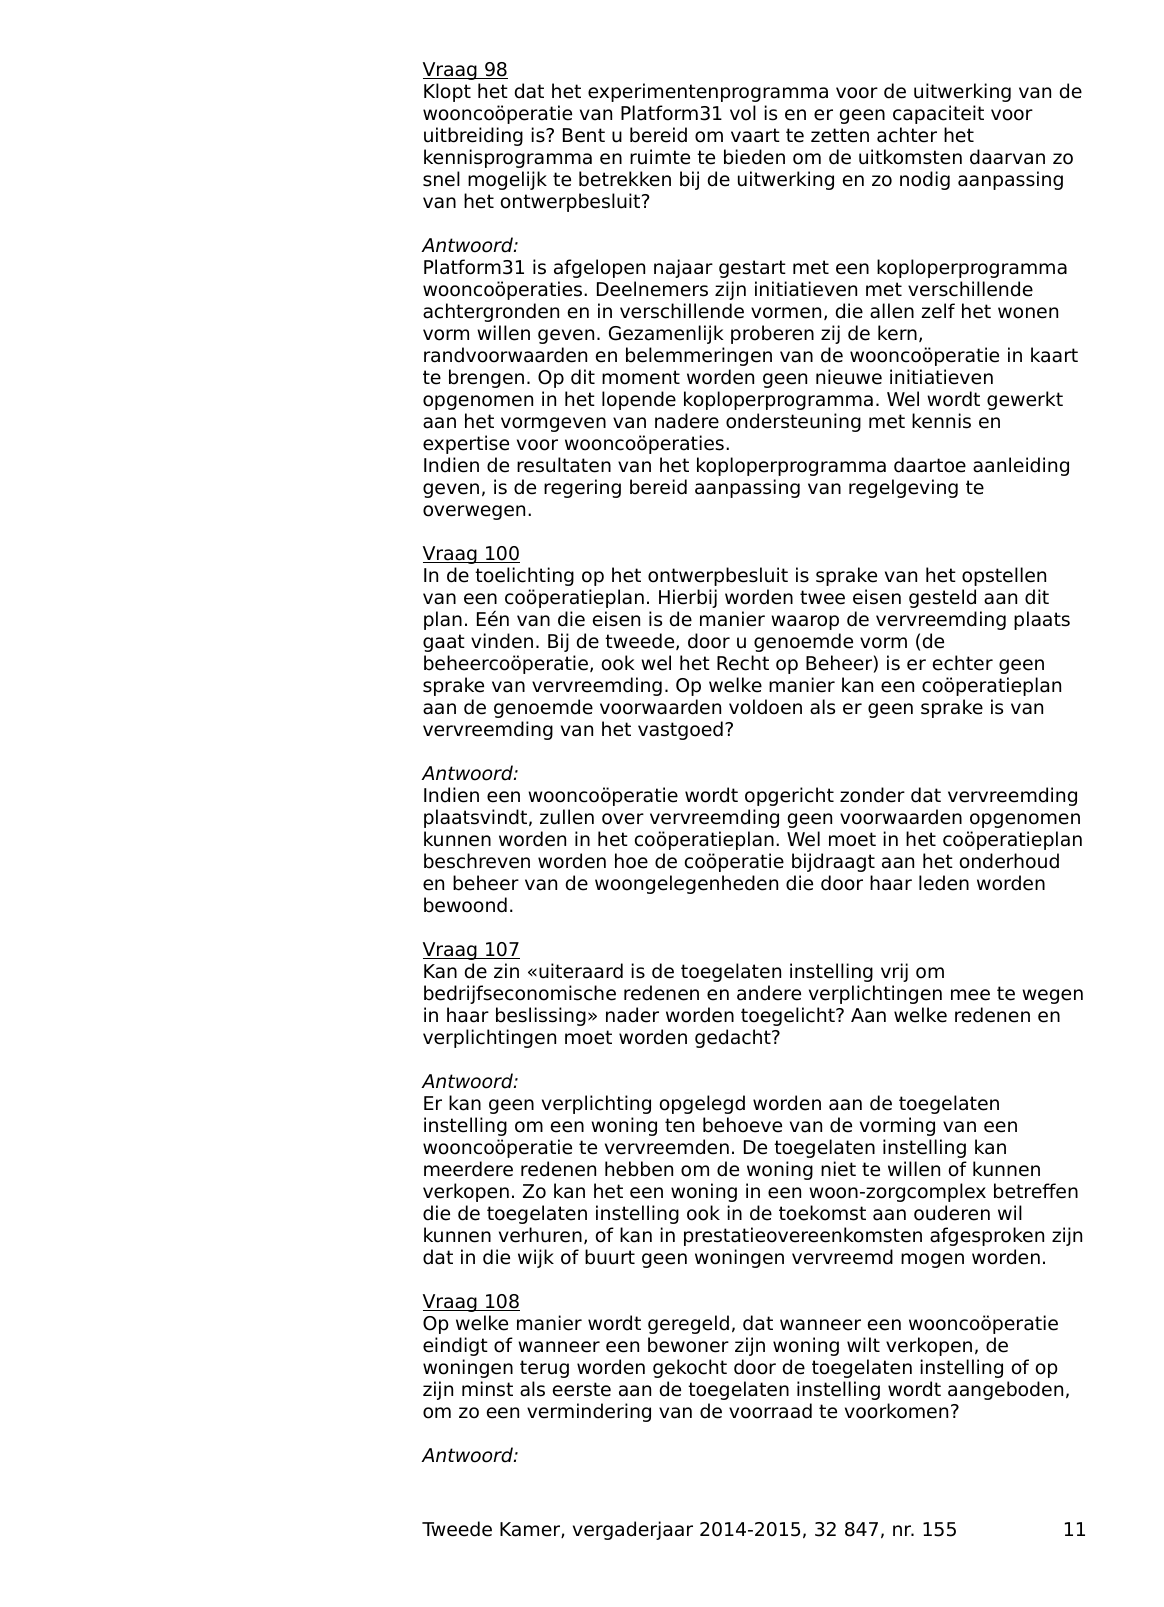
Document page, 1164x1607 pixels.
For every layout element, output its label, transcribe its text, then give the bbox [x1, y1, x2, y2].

text Vraag 107 [422, 939, 1087, 961]
text Klopt het dat het experimentenprogramma voor de uitwerking van de wooncoöperatie van Platform31 vol is en er geen capaciteit voor uitbreiding is? Bent u bereid om vaart te zetten achter het kennisprogramma en ruimte te bieden om de uitkomsten daarvan zo snel mogelijk te betrekken bij de uitwerking en zo nodig aanpassing van het ontwerpbesluit? [422, 81, 1087, 213]
text Op welke manier wordt geregeld, dat wanneer een wooncoöperatie eindigt of wanneer een bewoner zijn woning wilt verkopen, de woningen terug worden gekocht door de toegelaten instelling of op zijn minst als eerste aan de toegelaten instelling wordt aangeboden, om zo een vermindering van de voorraad te voorkomen? [422, 1313, 1087, 1423]
text Antwoord: [422, 763, 1087, 785]
text Vraag 108 [422, 1291, 1087, 1313]
text Antwoord: [422, 1445, 1087, 1467]
text Indien de resultaten van het koploperprogramma daartoe aanleiding geven, is de regering bereid aanpassing van regelgeving te overwegen. [422, 455, 1087, 521]
text Er kan geen verplichting opgelegd worden aan de toegelaten instelling om een woning ten behoeve van de vorming van een wooncoöperatie te vervreemden. De toegelaten instelling kan meerdere redenen hebben om de woning niet te willen of kunnen verkopen. Zo kan het een woning in een woon-zorgcomplex betreffen die de toegelaten instelling ook in de toekomst aan ouderen wil kunnen verhuren, of kan in prestatieovereenkomsten afgesproken zijn dat in die wijk of buurt geen woningen vervreemd mogen worden. [422, 1093, 1087, 1269]
text Antwoord: [422, 235, 1087, 257]
text Vraag 100 [422, 543, 1087, 565]
text Indien een wooncoöperatie wordt opgericht zonder dat vervreemding plaatsvindt, zullen over vervreemding geen voorwaarden opgenomen kunnen worden in het coöperatieplan. Wel moet in het coöperatieplan beschreven worden hoe de coöperatie bijdraagt aan het onderhoud en beheer van de woongelegenheden die door haar leden worden bewoond. [422, 785, 1087, 917]
text In de toelichting op het ontwerpbesluit is sprake van het opstellen van een coöperatieplan. Hierbij worden twee eisen gesteld aan dit plan. Eén van die eisen is de manier waarop de vervreemding plaats gaat vinden. Bij de tweede, door u genoemde vorm (de beheercoöperatie, ook wel het Recht op Beheer) is er echter geen sprake van vervreemding. Op welke manier kan een coöperatieplan aan de genoemde voorwaarden voldoen als er geen sprake is van vervreemding van het vastgoed? [422, 565, 1087, 741]
text Kan de zin «uiteraard is de toegelaten instelling vrij om bedrijfseconomische redenen en andere verplichtingen mee te wegen in haar beslissing» nader worden toegelicht? Aan welke redenen en verplichtingen moet worden gedacht? [422, 961, 1087, 1049]
text Vraag 98 [422, 59, 1087, 81]
text Platform31 is afgelopen najaar gestart met een koploperprogramma wooncoöperaties. Deelnemers zijn initiatieven met verschillende achtergronden en in verschillende vormen, die allen zelf het wonen vorm willen geven. Gezamenlijk proberen zij de kern, randvoorwaarden en belemmeringen van de wooncoöperatie in kaart te brengen. Op dit moment worden geen nieuwe initiatieven opgenomen in het lopende koploperprogramma. Wel wordt gewerkt aan het vormgeven van nadere ondersteuning met kennis en expertise voor wooncoöperaties. [422, 257, 1087, 455]
text Antwoord: [422, 1071, 1087, 1093]
